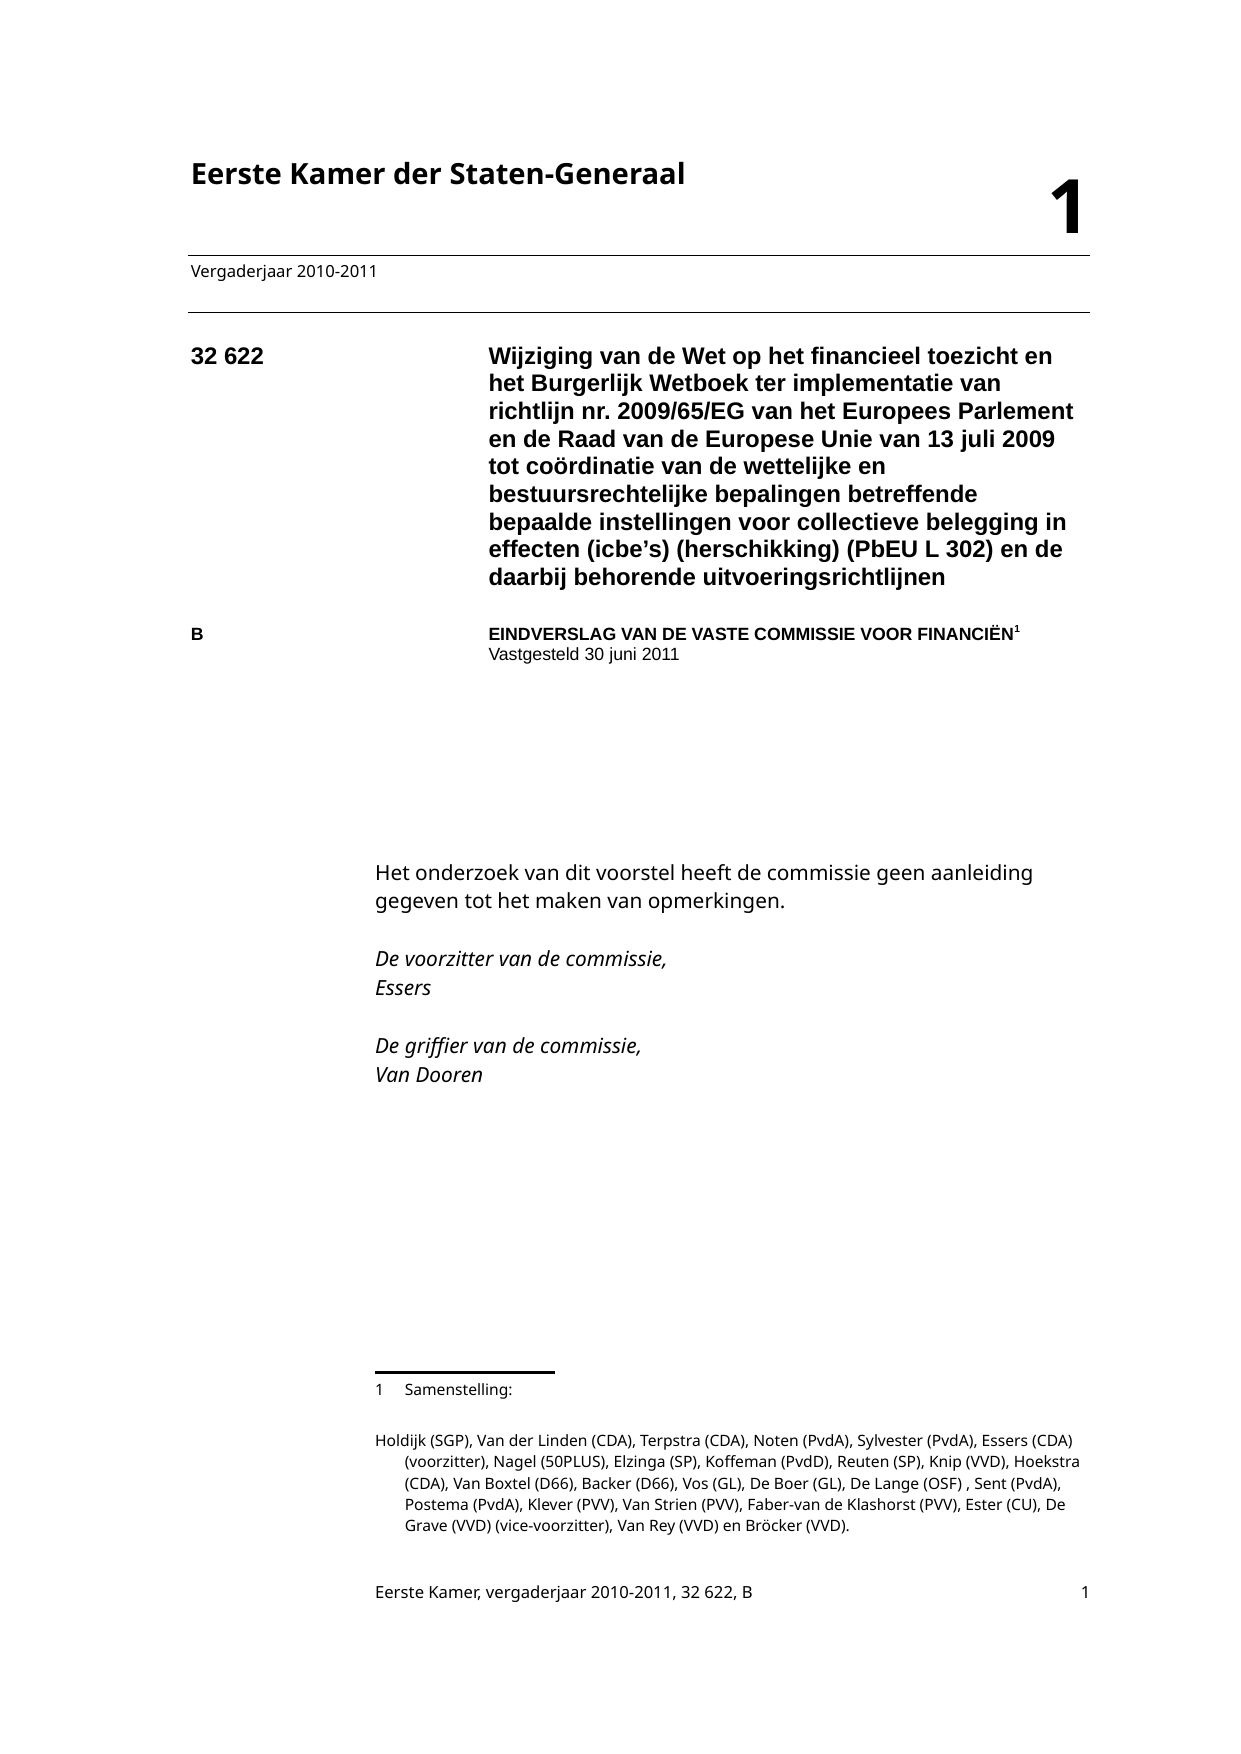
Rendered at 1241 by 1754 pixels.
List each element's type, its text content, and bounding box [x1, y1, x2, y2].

table_cell EINDVERSLAG VAN DE VASTE COMMISSIE VOOR FINANCIËN Vastgesteld 30 juni 2011 [485, 620, 1090, 739]
table_cell [485, 313, 1090, 339]
text Van Dooren [375, 1060, 1090, 1088]
table_cell Vergaderjaar 2010-2011 [188, 256, 485, 312]
table_cell [188, 313, 485, 339]
table_cell Wijziging van de Wet op het financieel toezicht en het Burgerlijk Wetboek ter implementatie van richtlijn nr. 2009/65/EG van het Europees Parlement en de Raad van de Europese Unie van 13 juli 2009 tot coördinatie van de wettelijke en bestuursrechtelijke bepalingen betreffende bepaalde instellingen voor collectieve belegging in effecten (icbe’s) (herschikking) (PbEU L 302) en de daarbij behorende uitvoeringsrichtlijnen [485, 339, 1090, 620]
table_cell B [188, 620, 485, 739]
table_header Eerste Kamer der Staten-Generaal [188, 150, 909, 255]
table_cell [485, 256, 1090, 312]
text Essers [375, 973, 1090, 1001]
text De voorzitter van de commissie, [375, 944, 1090, 973]
text De griffier van de commissie, [375, 1031, 1090, 1060]
table_header 1 [910, 150, 1090, 255]
table_cell 32 622 [188, 339, 485, 620]
text Het onderzoek van dit voorstel heeft de commissie geen aanleiding gegeven tot het maken van opmerkingen. [375, 858, 1090, 914]
